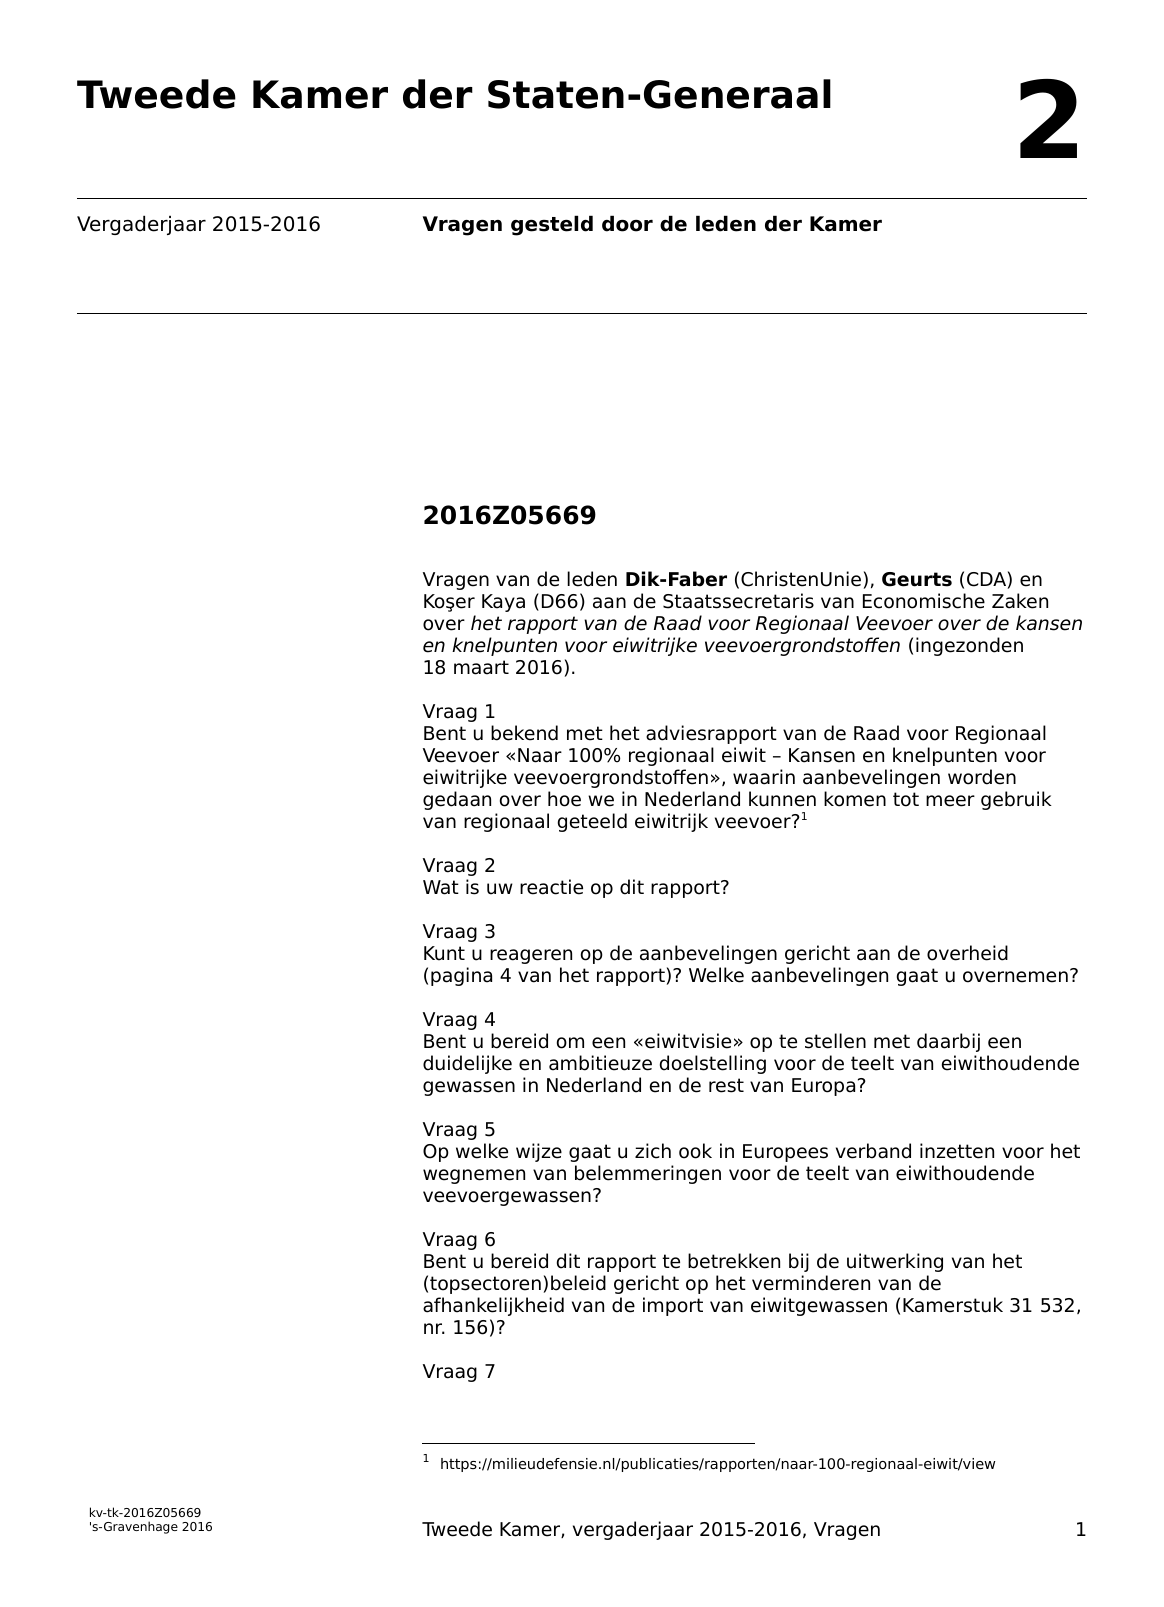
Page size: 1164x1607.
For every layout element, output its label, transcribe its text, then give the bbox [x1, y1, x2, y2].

text Vraag 7 [422, 1361, 1087, 1383]
text https://milieudefensie.nl/publicaties/rapporten/naar-100-regionaal-eiwit/view [422, 1452, 1087, 1474]
text Wat is uw reactie op dit rapport? [422, 877, 1087, 899]
text Vraag 5 [422, 1119, 1087, 1141]
text Kunt u reageren op de aanbevelingen gericht aan de overheid (pagina 4 van het rapport)? Welke aanbevelingen gaat u overnemen? [422, 943, 1087, 987]
text 's-Gravenhage 2016 [88, 1520, 323, 1534]
text Bent u bereid dit rapport te betrekken bij de uitwerking van het (topsectoren)beleid gericht op het verminderen van de afhankelijkheid van de import van eiwitgewassen (Kamerstuk 31 532, nr. 156)? [422, 1251, 1087, 1339]
table_header 2 [886, 59, 1087, 198]
text Op welke wijze gaat u zich ook in Europees verband inzetten voor het wegnemen van belemmeringen voor de teelt van eiwithoudende veevoergewassen? [422, 1141, 1087, 1207]
text Vraag 6 [422, 1229, 1087, 1251]
table_cell Vragen gesteld door de leden der Kamer [422, 199, 1087, 313]
text Vraag 3 [422, 921, 1087, 943]
table_cell Vergaderjaar 2015-2016 [77, 199, 422, 313]
table_header Tweede Kamer der Staten-Generaal [77, 59, 886, 198]
text 2016Z05669 [422, 501, 1087, 531]
text Vragen van de leden Dik-Faber (ChristenUnie), Geurts (CDA) en Koşer Kaya (D66) aan de Staatssecretaris van Economische Zaken over het rapport van de Raad voor Regionaal Veevoer over de kansen en knelpunten voor eiwitrijke veevoergrondstoffen (ingezonden 18 maart 2016). [422, 569, 1087, 679]
text kv-tk-2016Z05669 [88, 1506, 323, 1520]
text Vraag 2 [422, 855, 1087, 877]
text Vraag 1 [422, 701, 1087, 723]
text Bent u bereid om een «eiwitvisie» op te stellen met daarbij een duidelijke en ambitieuze doelstelling voor de teelt van eiwithoudende gewassen in Nederland en de rest van Europa? [422, 1031, 1087, 1097]
text Bent u bekend met het adviesrapport van de Raad voor Regionaal Veevoer «Naar 100% regionaal eiwit – Kansen en knelpunten voor eiwitrijke veevoergrondstoffen», waarin aanbevelingen worden gedaan over hoe we in Nederland kunnen komen tot meer gebruik van regionaal geteeld eiwitrijk veevoer? [422, 723, 1087, 833]
text Vraag 4 [422, 1009, 1087, 1031]
